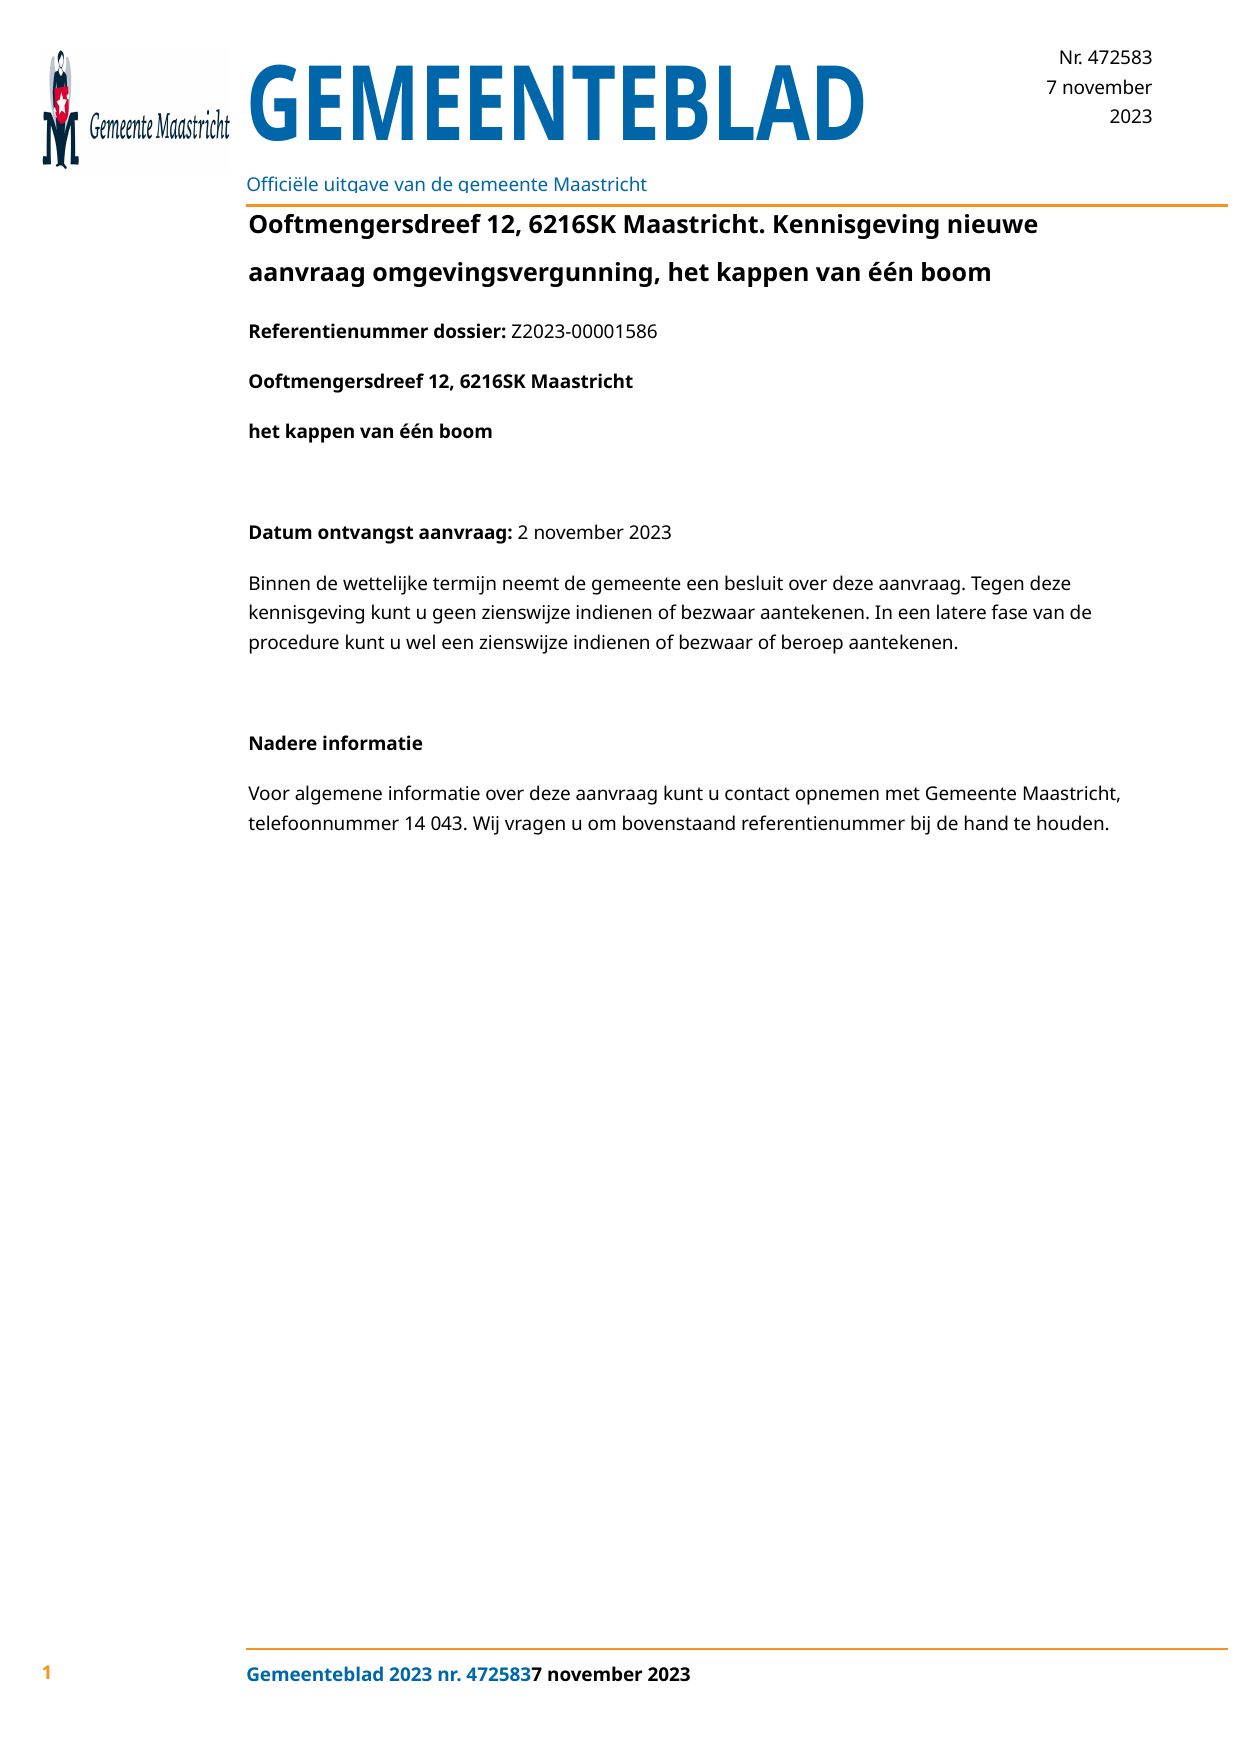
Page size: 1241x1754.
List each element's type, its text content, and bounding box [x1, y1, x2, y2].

text Ooftmengersdreef 12, 6216SK Maastricht. Kennisgeving nieuwe aanvraag omgevingsvergunning, het kappen van één boom [248, 207, 1152, 288]
text Referentienummer dossier: Z2023-00001586 [248, 318, 1152, 344]
text Voor algemene informatie over deze aanvraag kunt u contact opnemen met Gemeente Maastricht, telefoonnummer 14 043. Wij vragen u om bovenstaand referentienummer bij de hand te houden. [248, 780, 1152, 836]
text Ooftmengersdreef 12, 6216SK Maastricht [248, 368, 1152, 394]
text Datum ontvangst aanvraag: 2 november 2023 [248, 519, 1152, 545]
text Binnen de wettelijke termijn neemt de gemeente een besluit over deze aanvraag. Tegen deze kennisgeving kunt u geen zienswijze indienen of bezwaar aantekenen. In een latere fase van de procedure kunt u wel een zienswijze indienen of bezwaar of beroep aantekenen. [248, 570, 1152, 655]
picture [41, 47, 231, 172]
text het kappen van één boom [248, 419, 1152, 444]
text Nadere informatie [248, 730, 1152, 756]
